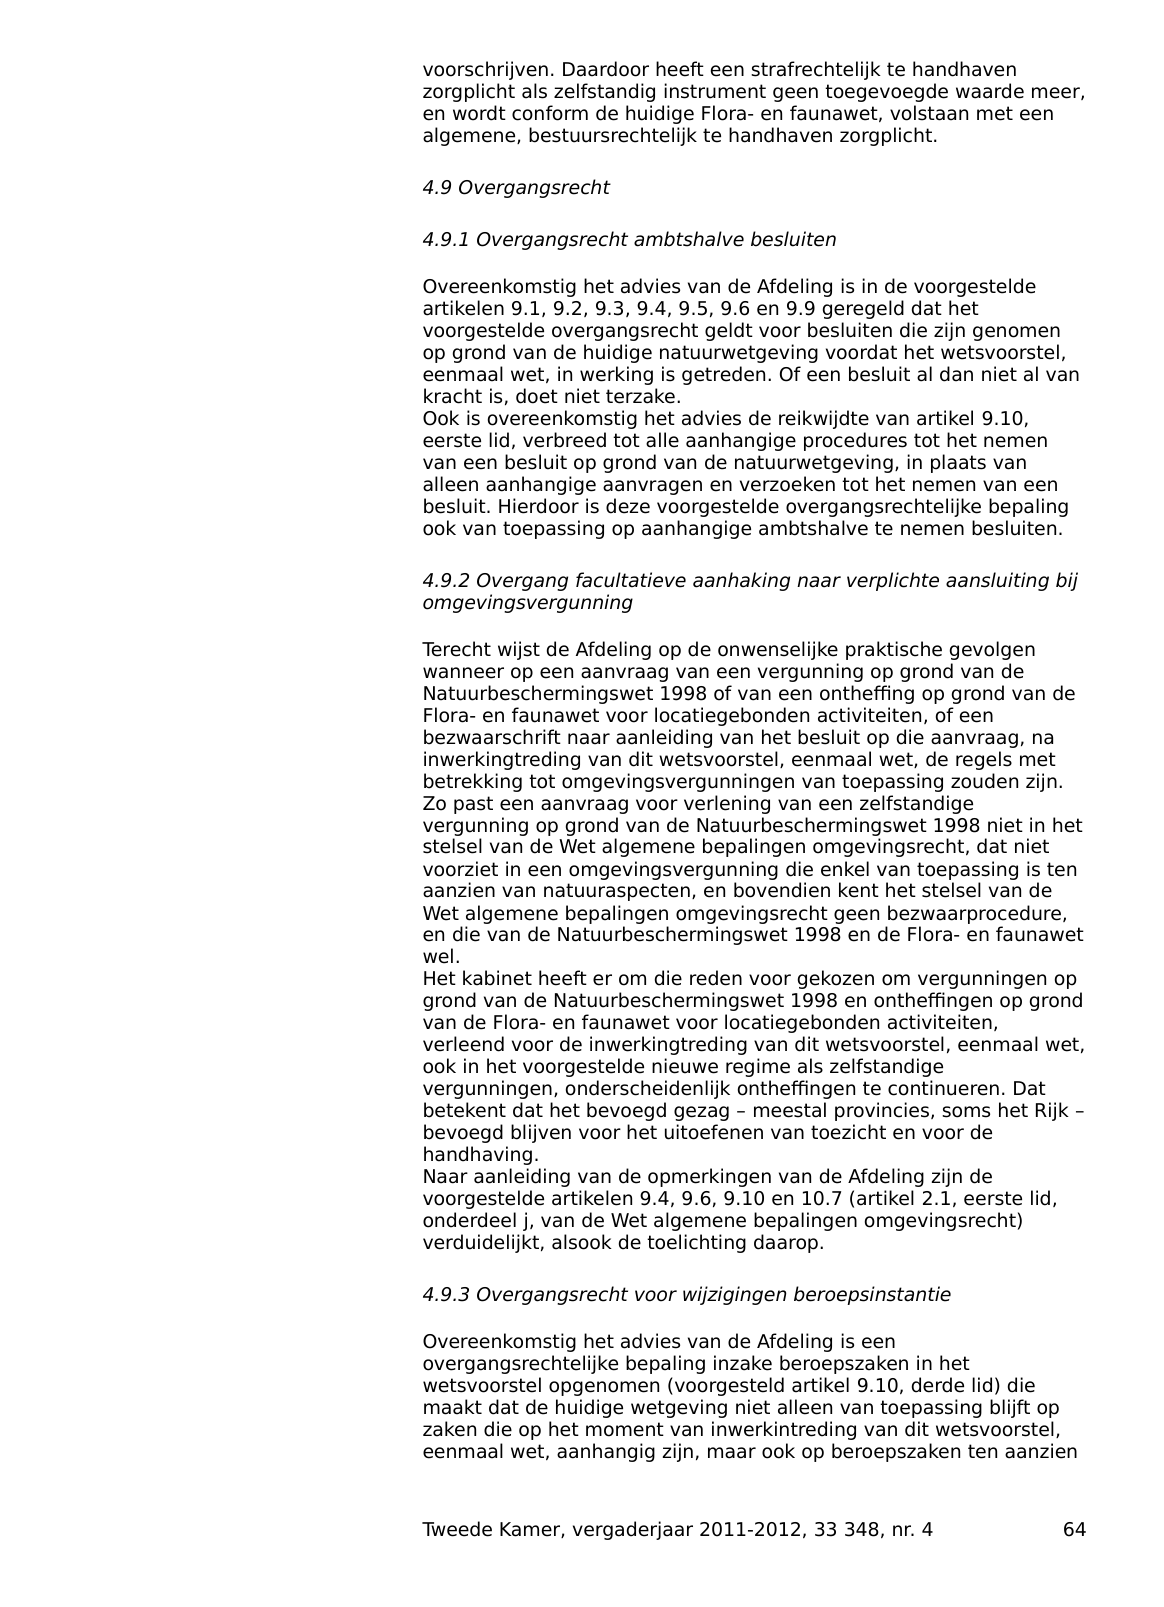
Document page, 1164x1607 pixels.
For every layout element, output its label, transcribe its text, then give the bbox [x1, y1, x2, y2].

text voorschrijven. Daardoor heeft een strafrechtelijk te handhaven zorgplicht als zelfstandig instrument geen toegevoegde waarde meer, en wordt conform de huidige Flora- en faunawet, volstaan met een algemene, bestuursrechtelijk te handhaven zorgplicht. [422, 59, 1087, 147]
text Terecht wijst de Afdeling op de onwenselijke praktische gevolgen wanneer op een aanvraag van een vergunning op grond van de Natuurbeschermingswet 1998 of van een ontheffing op grond van de Flora- en faunawet voor locatiegebonden activiteiten, of een bezwaarschrift naar aanleiding van het besluit op die aanvraag, na inwerkingtreding van dit wetsvoorstel, eenmaal wet, de regels met betrekking tot omgevingsvergunningen van toepassing zouden zijn. Zo past een aanvraag voor verlening van een zelfstandige vergunning op grond van de Natuurbeschermingswet 1998 niet in het stelsel van de Wet algemene bepalingen omgevingsrecht, dat niet voorziet in een omgevingsvergunning die enkel van toepassing is ten aanzien van natuuraspecten, en bovendien kent het stelsel van de Wet algemene bepalingen omgevingsrecht geen bezwaarprocedure, en die van de Natuurbeschermingswet 1998 en de Flora- en faunawet wel. [422, 639, 1087, 968]
subtitle 4.9 Overgangsrecht [422, 177, 1087, 199]
subtitle 4.9.2 Overgang facultatieve aanhaking naar verplichte aansluiting bij omgevingsvergunning [422, 570, 1087, 614]
text Naar aanleiding van de opmerkingen van de Afdeling zijn de voorgestelde artikelen 9.4, 9.6, 9.10 en 10.7 (artikel 2.1, eerste lid, onderdeel j, van de Wet algemene bepalingen omgevingsrecht) verduidelijkt, alsook de toelichting daarop. [422, 1166, 1087, 1254]
text Overeenkomstig het advies van de Afdeling is een overgangsrechtelijke bepaling inzake beroepszaken in het wetsvoorstel opgenomen (voorgesteld artikel 9.10, derde lid) die maakt dat de huidige wetgeving niet alleen van toepassing blijft op zaken die op het moment van inwerkintreding van dit wetsvoorstel, eenmaal wet, aanhangig zijn, maar ook op beroepszaken ten aanzien [422, 1331, 1087, 1463]
text Ook is overeenkomstig het advies de reikwijdte van artikel 9.10, eerste lid, verbreed tot alle aanhangige procedures tot het nemen van een besluit op grond van de natuurwetgeving, in plaats van alleen aanhangige aanvragen en verzoeken tot het nemen van een besluit. Hierdoor is deze voorgestelde overgangsrechtelijke bepaling ook van toepassing op aanhangige ambtshalve te nemen besluiten. [422, 408, 1087, 540]
text Het kabinet heeft er om die reden voor gekozen om vergunningen op grond van de Natuurbeschermingswet 1998 en ontheffingen op grond van de Flora- en faunawet voor locatiegebonden activiteiten, verleend voor de inwerkingtreding van dit wetsvoorstel, eenmaal wet, ook in het voorgestelde nieuwe regime als zelfstandige vergunningen, onderscheidenlijk ontheffingen te continueren. Dat betekent dat het bevoegd gezag – meestal provincies, soms het Rijk – bevoegd blijven voor het uitoefenen van toezicht en voor de handhaving. [422, 968, 1087, 1166]
text Overeenkomstig het advies van de Afdeling is in de voorgestelde artikelen 9.1, 9.2, 9.3, 9.4, 9.5, 9.6 en 9.9 geregeld dat het voorgestelde overgangsrecht geldt voor besluiten die zijn genomen op grond van de huidige natuurwetgeving voordat het wetsvoorstel, eenmaal wet, in werking is getreden. Of een besluit al dan niet al van kracht is, doet niet terzake. [422, 276, 1087, 408]
subtitle 4.9.3 Overgangsrecht voor wijzigingen beroepsinstantie [422, 1284, 1087, 1306]
subtitle 4.9.1 Overgangsrecht ambtshalve besluiten [422, 229, 1087, 251]
